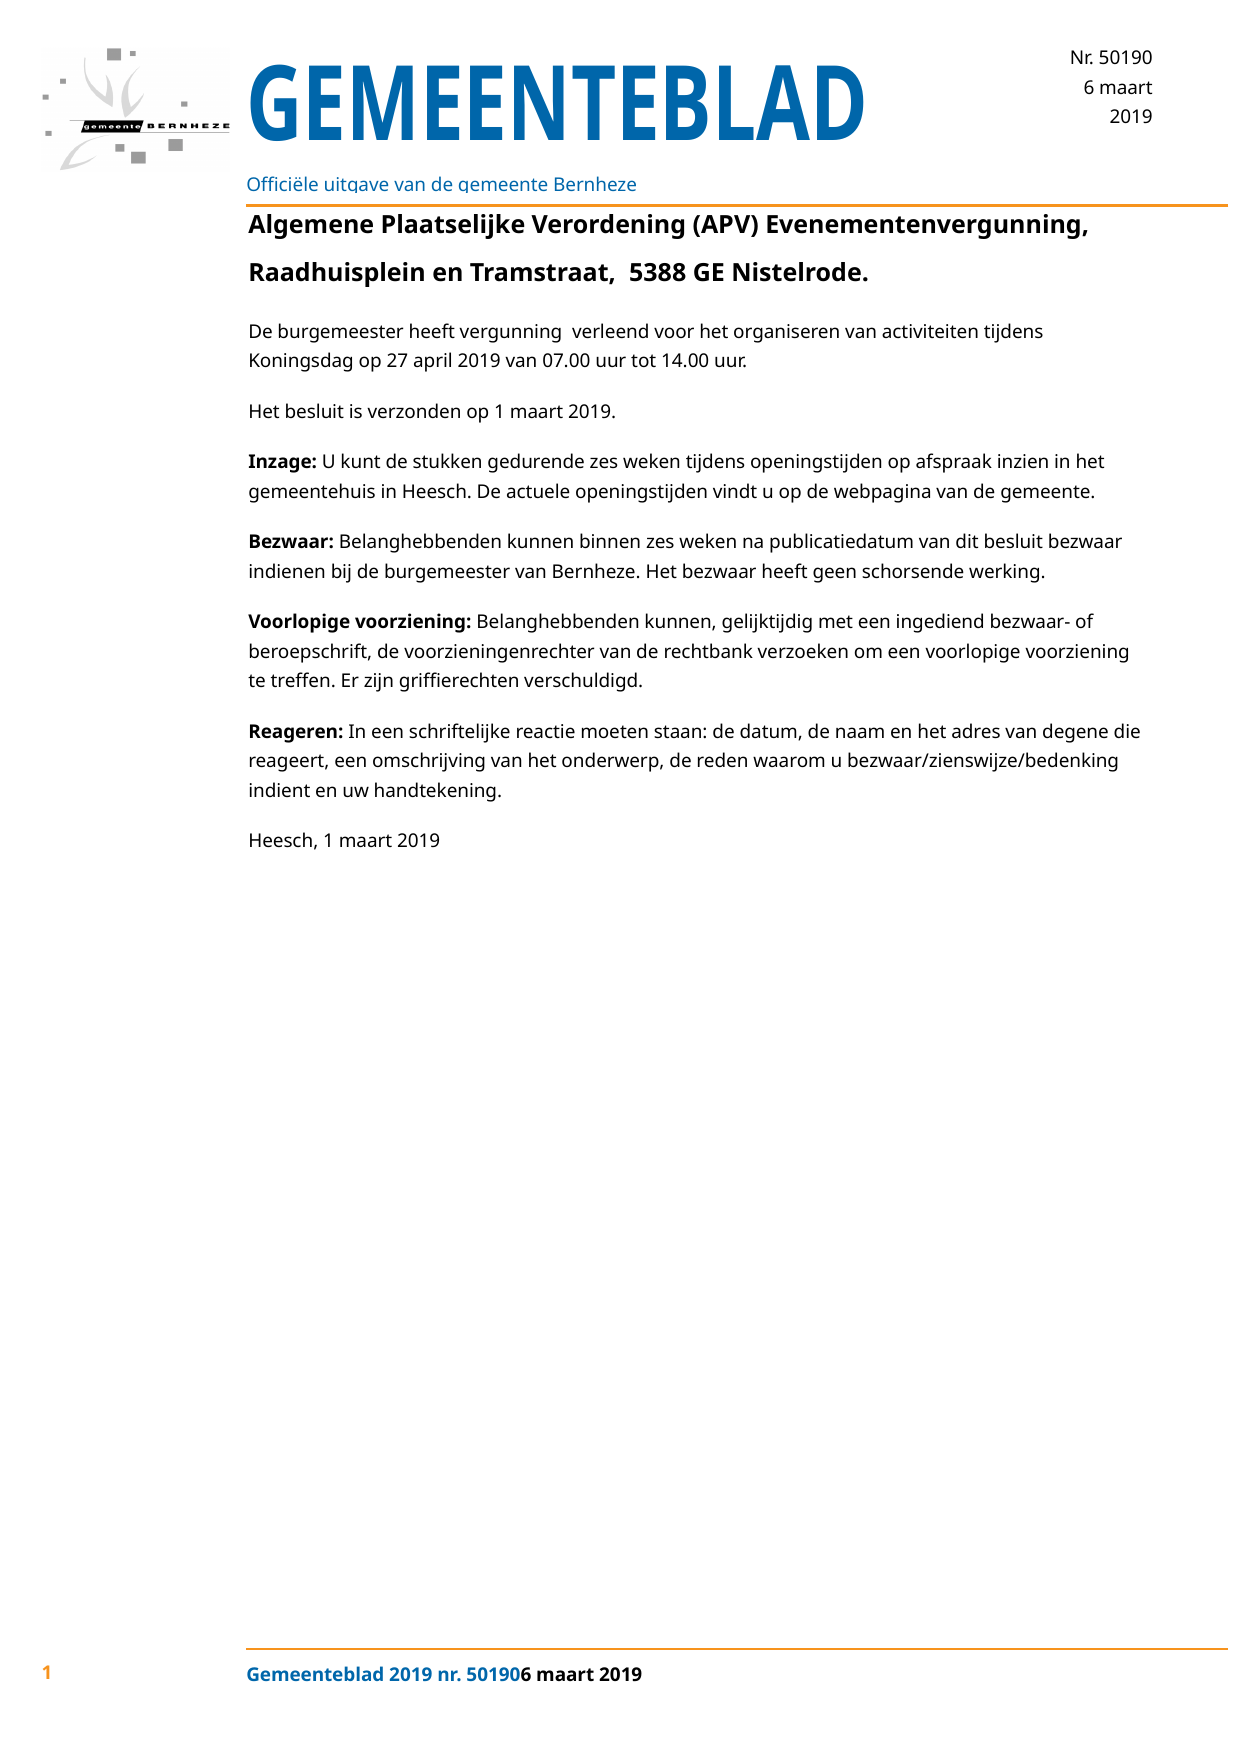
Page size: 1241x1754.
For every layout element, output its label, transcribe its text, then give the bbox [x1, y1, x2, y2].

text Het besluit is verzonden op 1 maart 2019. [248, 398, 1152, 424]
text Heesch, 1 maart 2019 [248, 827, 1152, 853]
picture [41, 47, 231, 172]
text De burgemeester heeft vergunning verleend voor het organiseren van activiteiten tijdens Koningsdag op 27 april 2019 van 07.00 uur tot 14.00 uur. [248, 318, 1152, 373]
text Algemene Plaatselijke Verordening (APV) Evenementenvergunning, Raadhuisplein en Tramstraat, 5388 GE Nistelrode. [248, 207, 1152, 288]
text Voorlopige voorziening: Belanghebbenden kunnen, gelijktijdig met een ingediend bezwaar- of beroepschrift, de voorzieningenrechter van de rechtbank verzoeken om een voorlopige voorziening te treffen. Er zijn griffierechten verschuldigd. [248, 608, 1152, 693]
text Bezwaar: Belanghebbenden kunnen binnen zes weken na publicatiedatum van dit besluit bezwaar indienen bij de burgemeester van Bernheze. Het bezwaar heeft geen schorsende werking. [248, 528, 1152, 584]
text Inzage: U kunt de stukken gedurende zes weken tijdens openingstijden op afspraak inzien in het gemeentehuis in Heesch. De actuele openingstijden vindt u op de webpagina van de gemeente. [248, 448, 1152, 504]
text Reageren: In een schriftelijke reactie moeten staan: de datum, de naam en het adres van degene die reageert, een omschrijving van het onderwerp, de reden waarom u bezwaar/zienswijze/bedenking indient en uw handtekening. [248, 718, 1152, 803]
